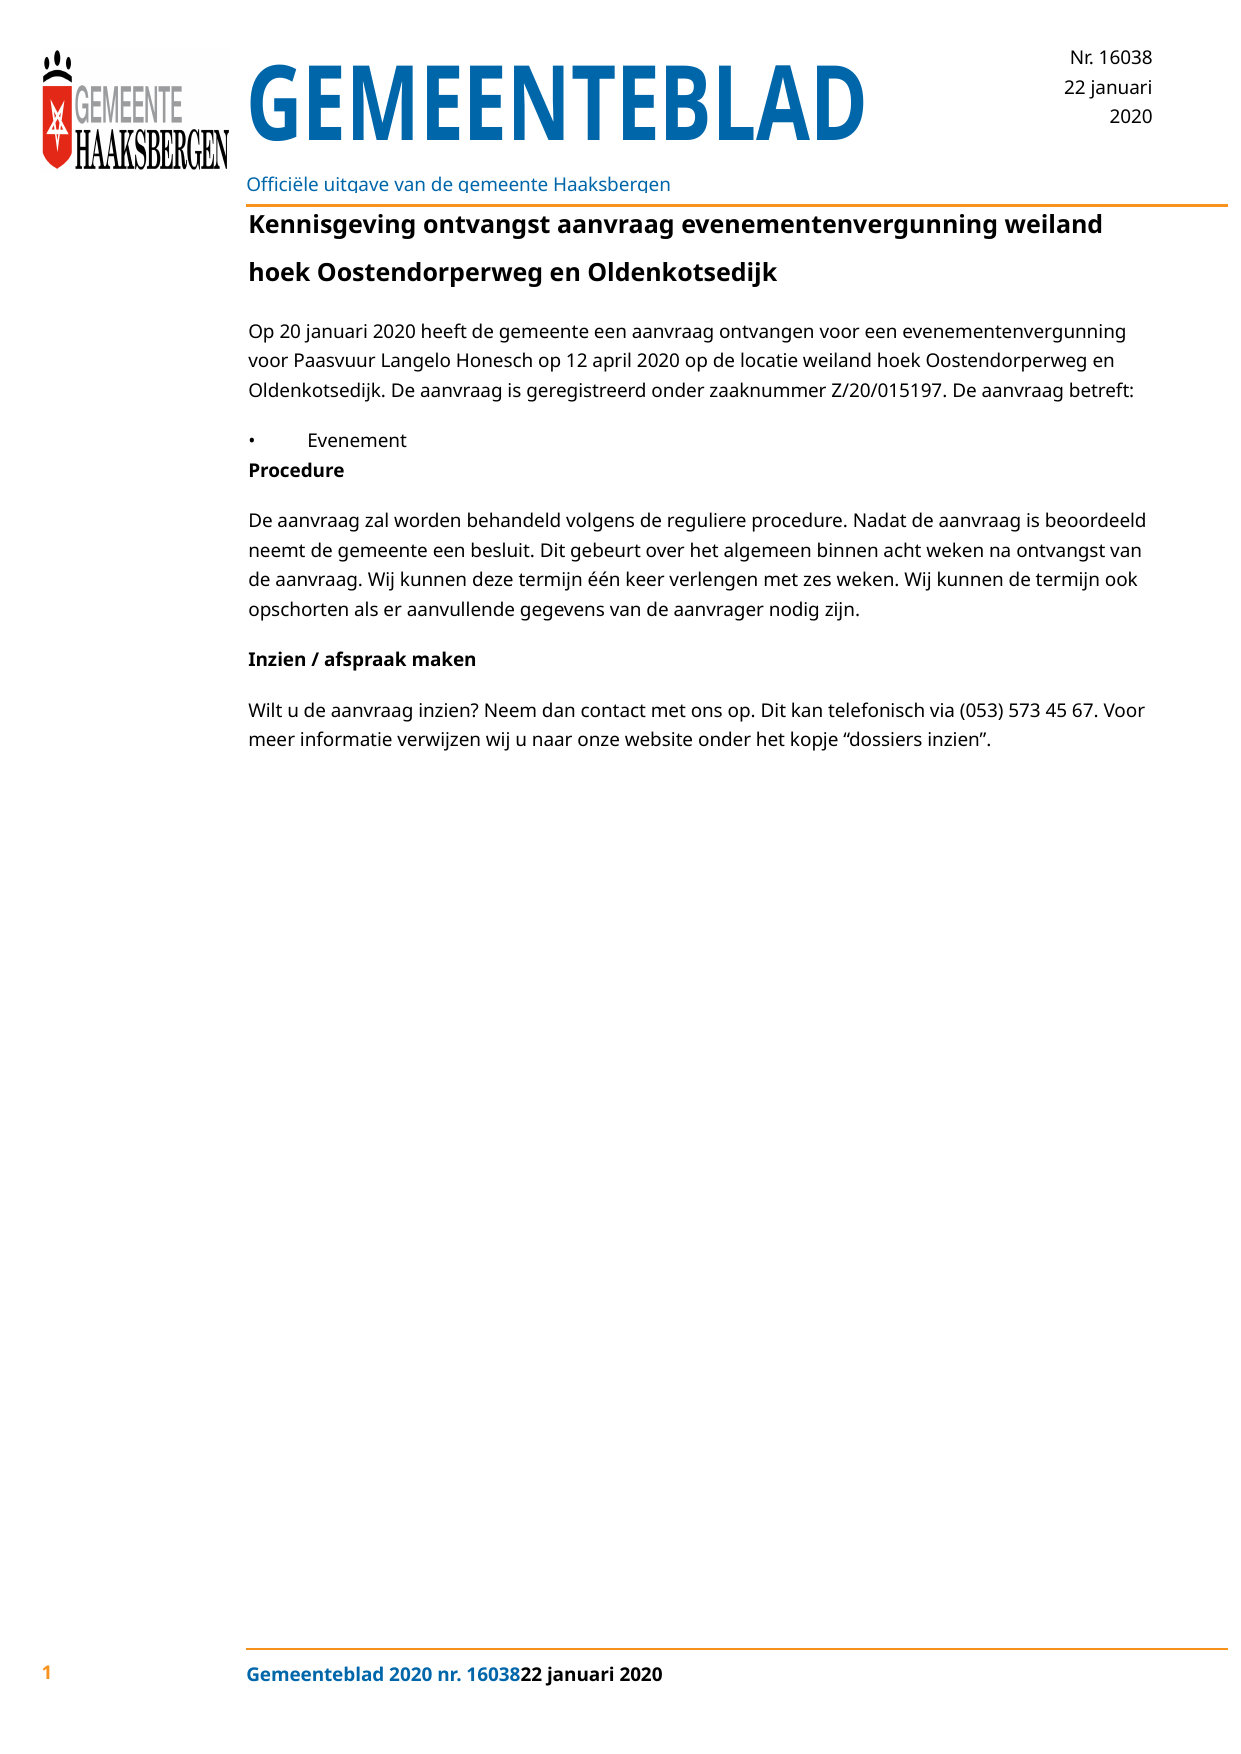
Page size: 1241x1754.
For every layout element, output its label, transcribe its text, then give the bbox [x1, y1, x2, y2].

list Evenement [248, 427, 1152, 453]
text Wilt u de aanvraag inzien? Neem dan contact met ons op. Dit kan telefonisch via (053) 573 45 67. Voor meer informatie verwijzen wij u naar onze website onder het kopje “dossiers inzien”. [248, 697, 1152, 752]
text Inzien / afspraak maken [248, 647, 1152, 672]
text Kennisgeving ontvangst aanvraag evenementenvergunning weiland hoek Oostendorperweg en Oldenkotsedijk [248, 207, 1152, 288]
text Procedure [248, 457, 1152, 483]
picture [41, 47, 231, 172]
text De aanvraag zal worden behandeld volgens de reguliere procedure. Nadat de aanvraag is beoordeeld neemt de gemeente een besluit. Dit gebeurt over het algemeen binnen acht weken na ontvangst van de aanvraag. Wij kunnen deze termijn één keer verlengen met zes weken. Wij kunnen de termijn ook opschorten als er aanvullende gegevens van de aanvrager nodig zijn. [248, 507, 1152, 622]
text Op 20 januari 2020 heeft de gemeente een aanvraag ontvangen voor een evenementenvergunning voor Paasvuur Langelo Honesch op 12 april 2020 op de locatie weiland hoek Oostendorperweg en Oldenkotsedijk. De aanvraag is geregistreerd onder zaaknummer Z/20/015197. De aanvraag betreft: [248, 318, 1152, 403]
